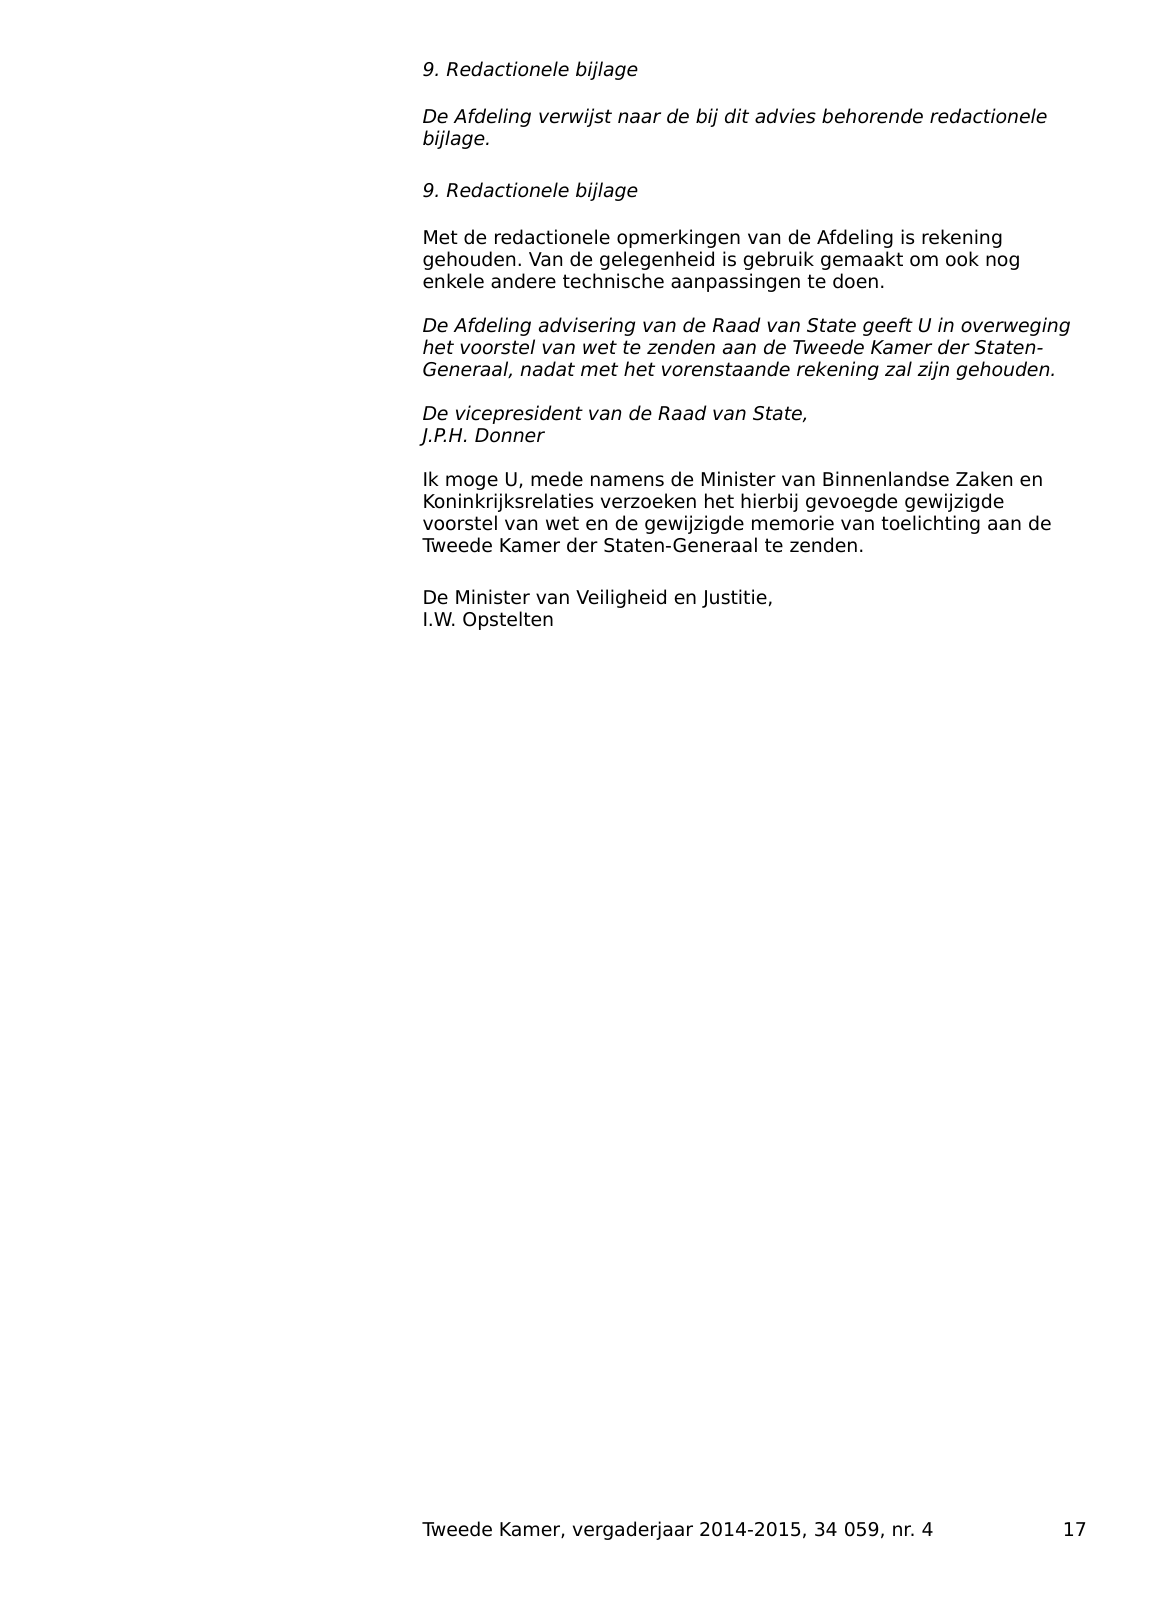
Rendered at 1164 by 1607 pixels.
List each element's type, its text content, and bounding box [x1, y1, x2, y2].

subtitle 9. Redactionele bijlage [422, 59, 1087, 81]
text J.P.H. Donner [422, 425, 1087, 447]
text Met de redactionele opmerkingen van de Afdeling is rekening gehouden. Van de gelegenheid is gebruik gemaakt om ook nog enkele andere technische aanpassingen te doen. [422, 227, 1087, 293]
text De vicepresident van de Raad van State, [422, 403, 1087, 425]
subtitle 9. Redactionele bijlage [422, 180, 1087, 202]
text De Afdeling advisering van de Raad van State geeft U in overweging het voorstel van wet te zenden aan de Tweede Kamer der Staten-Generaal, nadat met het vorenstaande rekening zal zijn gehouden. [422, 315, 1087, 381]
text De Minister van Veiligheid en Justitie, I.W. Opstelten [422, 587, 1087, 631]
text Ik moge U, mede namens de Minister van Binnenlandse Zaken en Koninkrijksrelaties verzoeken het hierbij gevoegde gewijzigde voorstel van wet en de gewijzigde memorie van toelichting aan de Tweede Kamer der Staten-Generaal te zenden. [422, 469, 1087, 557]
text De Afdeling verwijst naar de bij dit advies behorende redactionele bijlage. [422, 106, 1087, 150]
